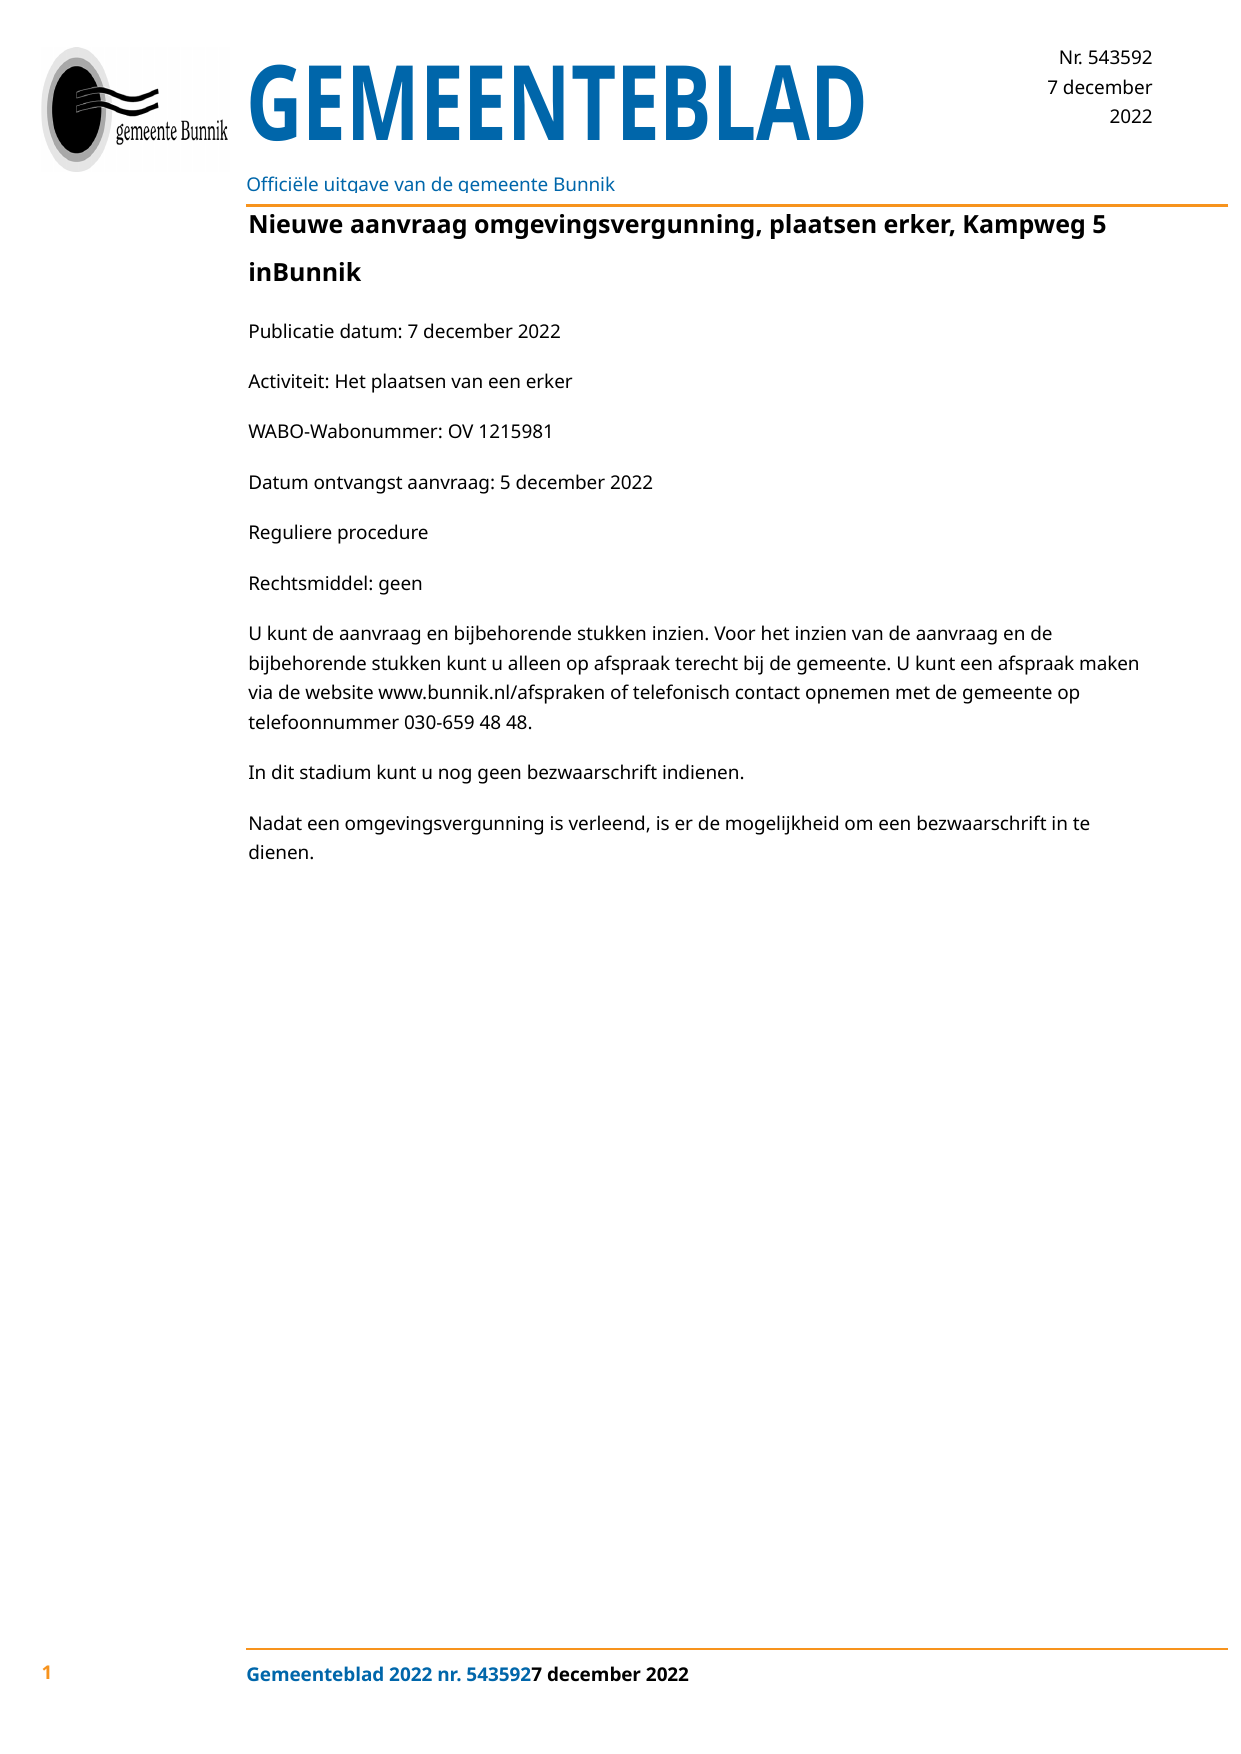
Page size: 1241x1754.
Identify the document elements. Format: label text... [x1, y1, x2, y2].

text Nadat een omgevingsvergunning is verleend, is er de mogelijkheid om een bezwaarschrift in te dienen. [248, 810, 1152, 865]
text U kunt de aanvraag en bijbehorende stukken inzien. Voor het inzien van de aanvraag en de bijbehorende stukken kunt u alleen op afspraak terecht bij de gemeente. U kunt een afspraak maken via de website www.bunnik.nl/afspraken of telefonisch contact opnemen met de gemeente op telefoonnummer 030-659 48 48. [248, 620, 1152, 735]
text In dit stadium kunt u nog geen bezwaarschrift indienen. [248, 759, 1152, 785]
text Rechtsmiddel: geen [248, 570, 1152, 596]
text Reguliere procedure [248, 519, 1152, 545]
text WABO-Wabonummer: OV 1215981 [248, 419, 1152, 444]
picture [41, 47, 231, 172]
text Nieuwe aanvraag omgevingsvergunning, plaatsen erker, Kampweg 5 inBunnik [248, 207, 1152, 288]
text Datum ontvangst aanvraag: 5 december 2022 [248, 469, 1152, 495]
text Publicatie datum: 7 december 2022 [248, 318, 1152, 344]
text Activiteit: Het plaatsen van een erker [248, 368, 1152, 394]
